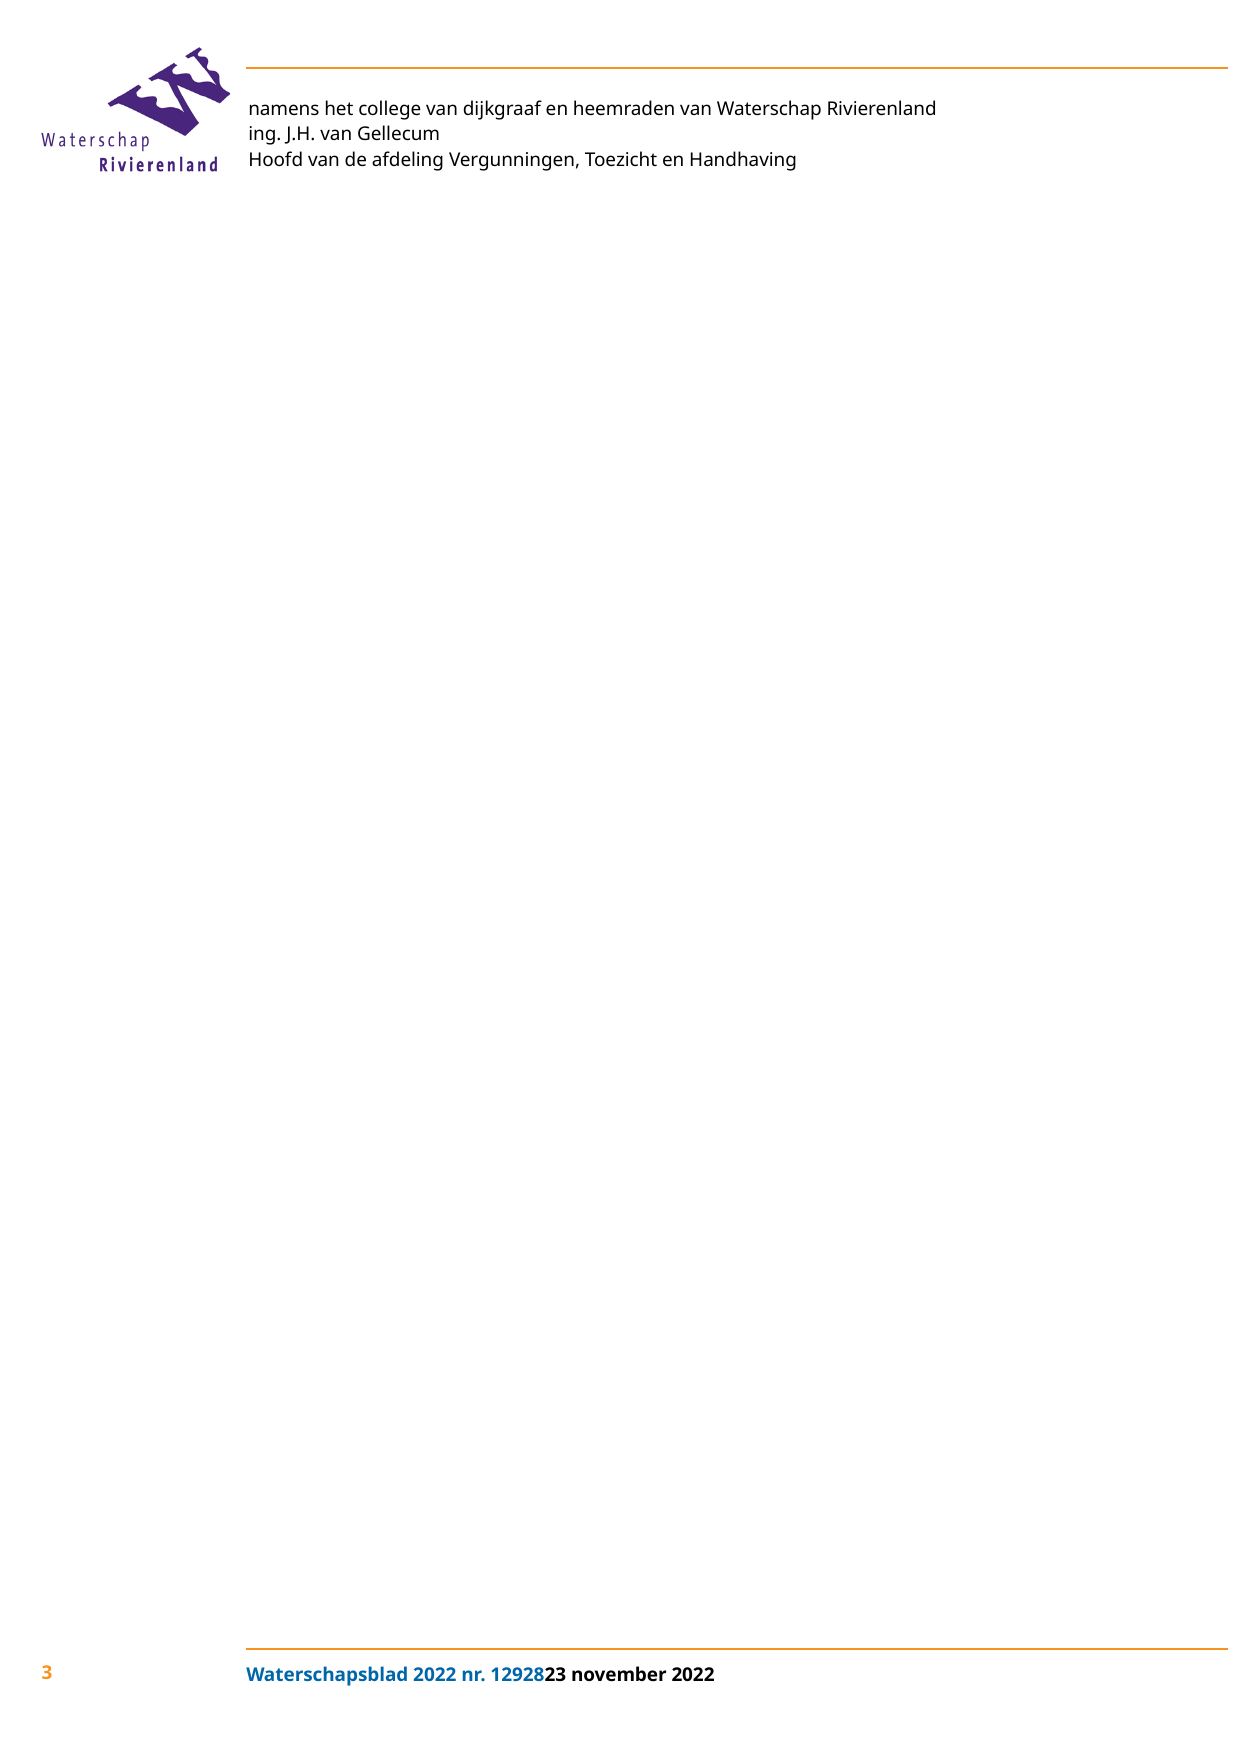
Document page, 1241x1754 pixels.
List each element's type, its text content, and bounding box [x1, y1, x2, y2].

text ing. J.H. van Gellecum [248, 121, 1152, 146]
text namens het college van dijkgraaf en heemraden van Waterschap Rivierenland [248, 95, 1152, 121]
picture [41, 47, 231, 172]
text Hoofd van de afdeling Vergunningen, Toezicht en Handhaving [248, 146, 1152, 172]
